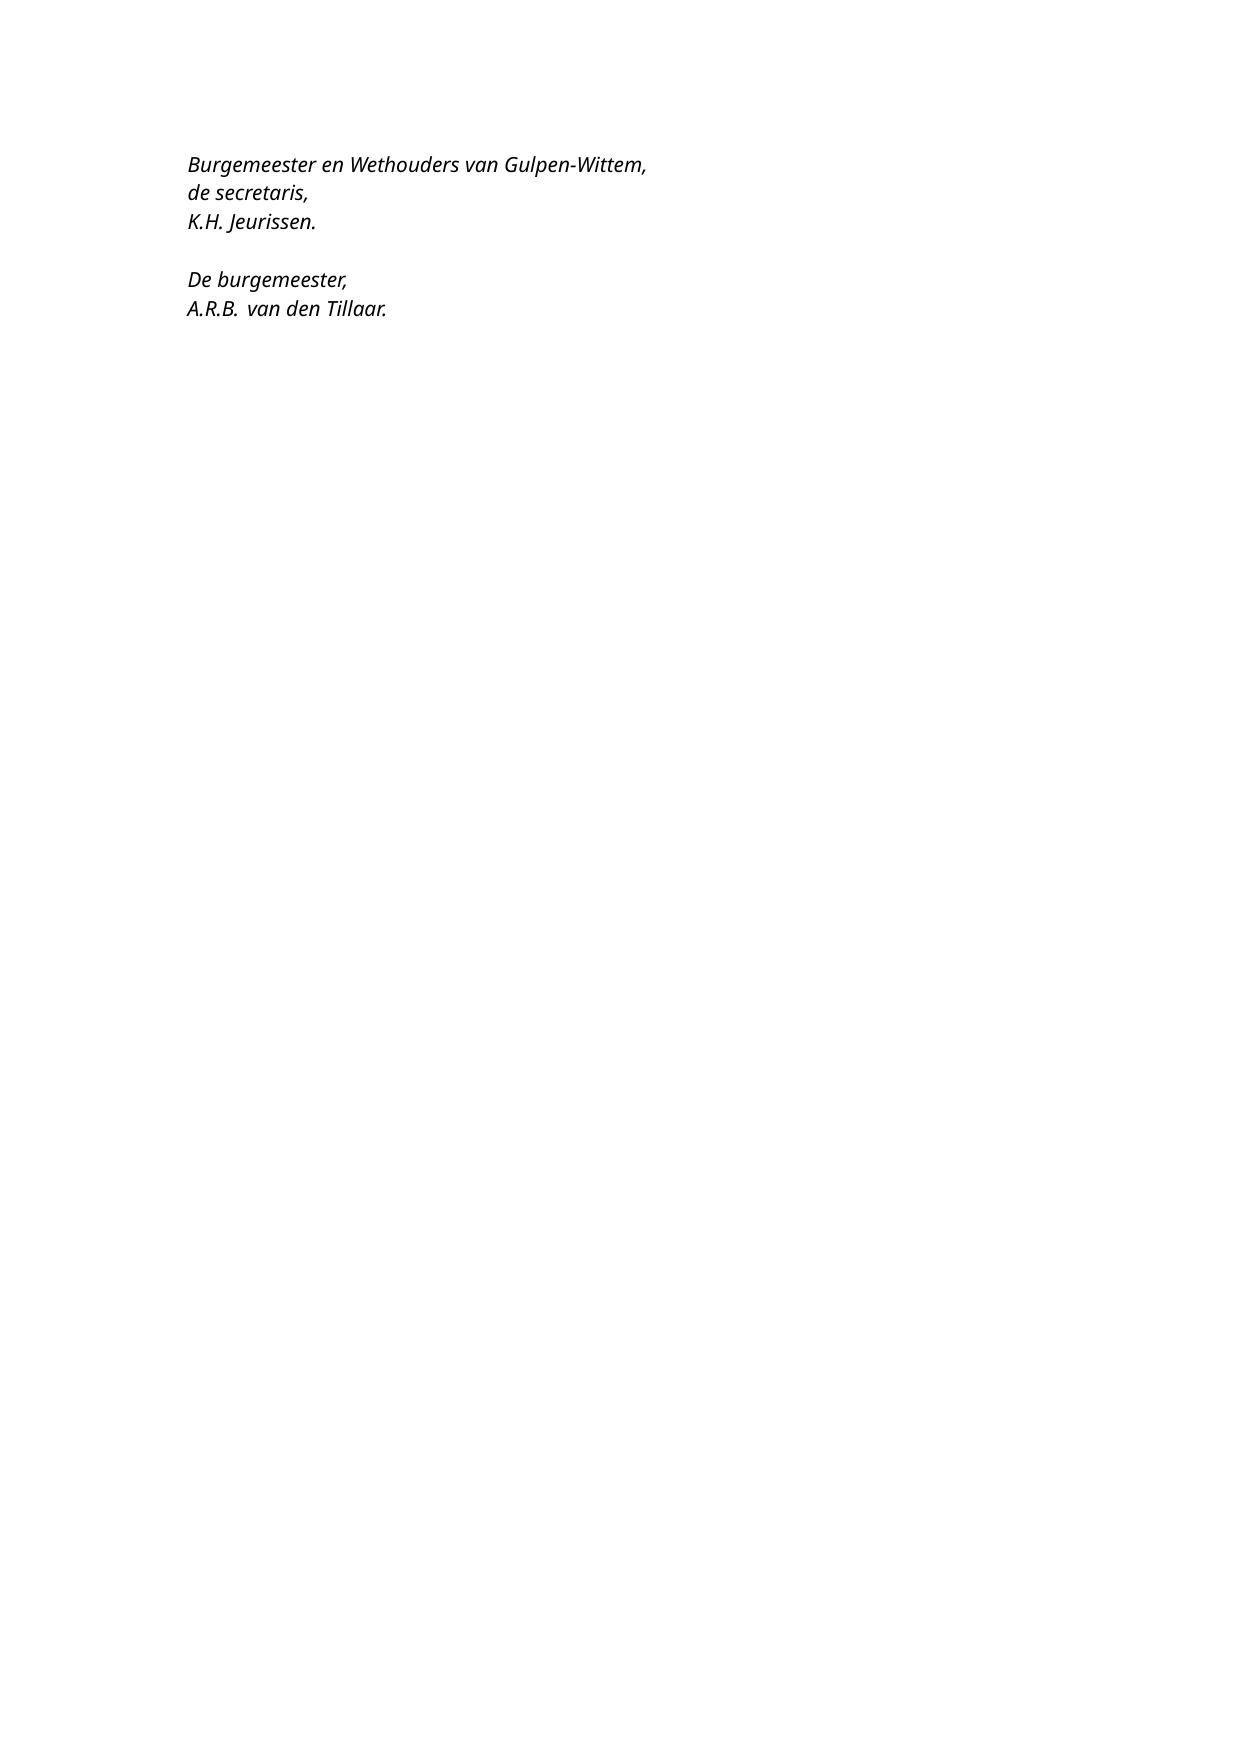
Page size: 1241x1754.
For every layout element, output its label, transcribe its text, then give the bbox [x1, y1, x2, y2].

text K.H. Jeurissen. [187, 207, 1053, 235]
text A.R.B. van den Tillaar. [187, 294, 1053, 322]
text Burgemeester en Wethouders van Gulpen-Wittem, [187, 150, 1053, 178]
text de secretaris, [187, 178, 1053, 207]
text De burgemeester, [187, 265, 1053, 294]
